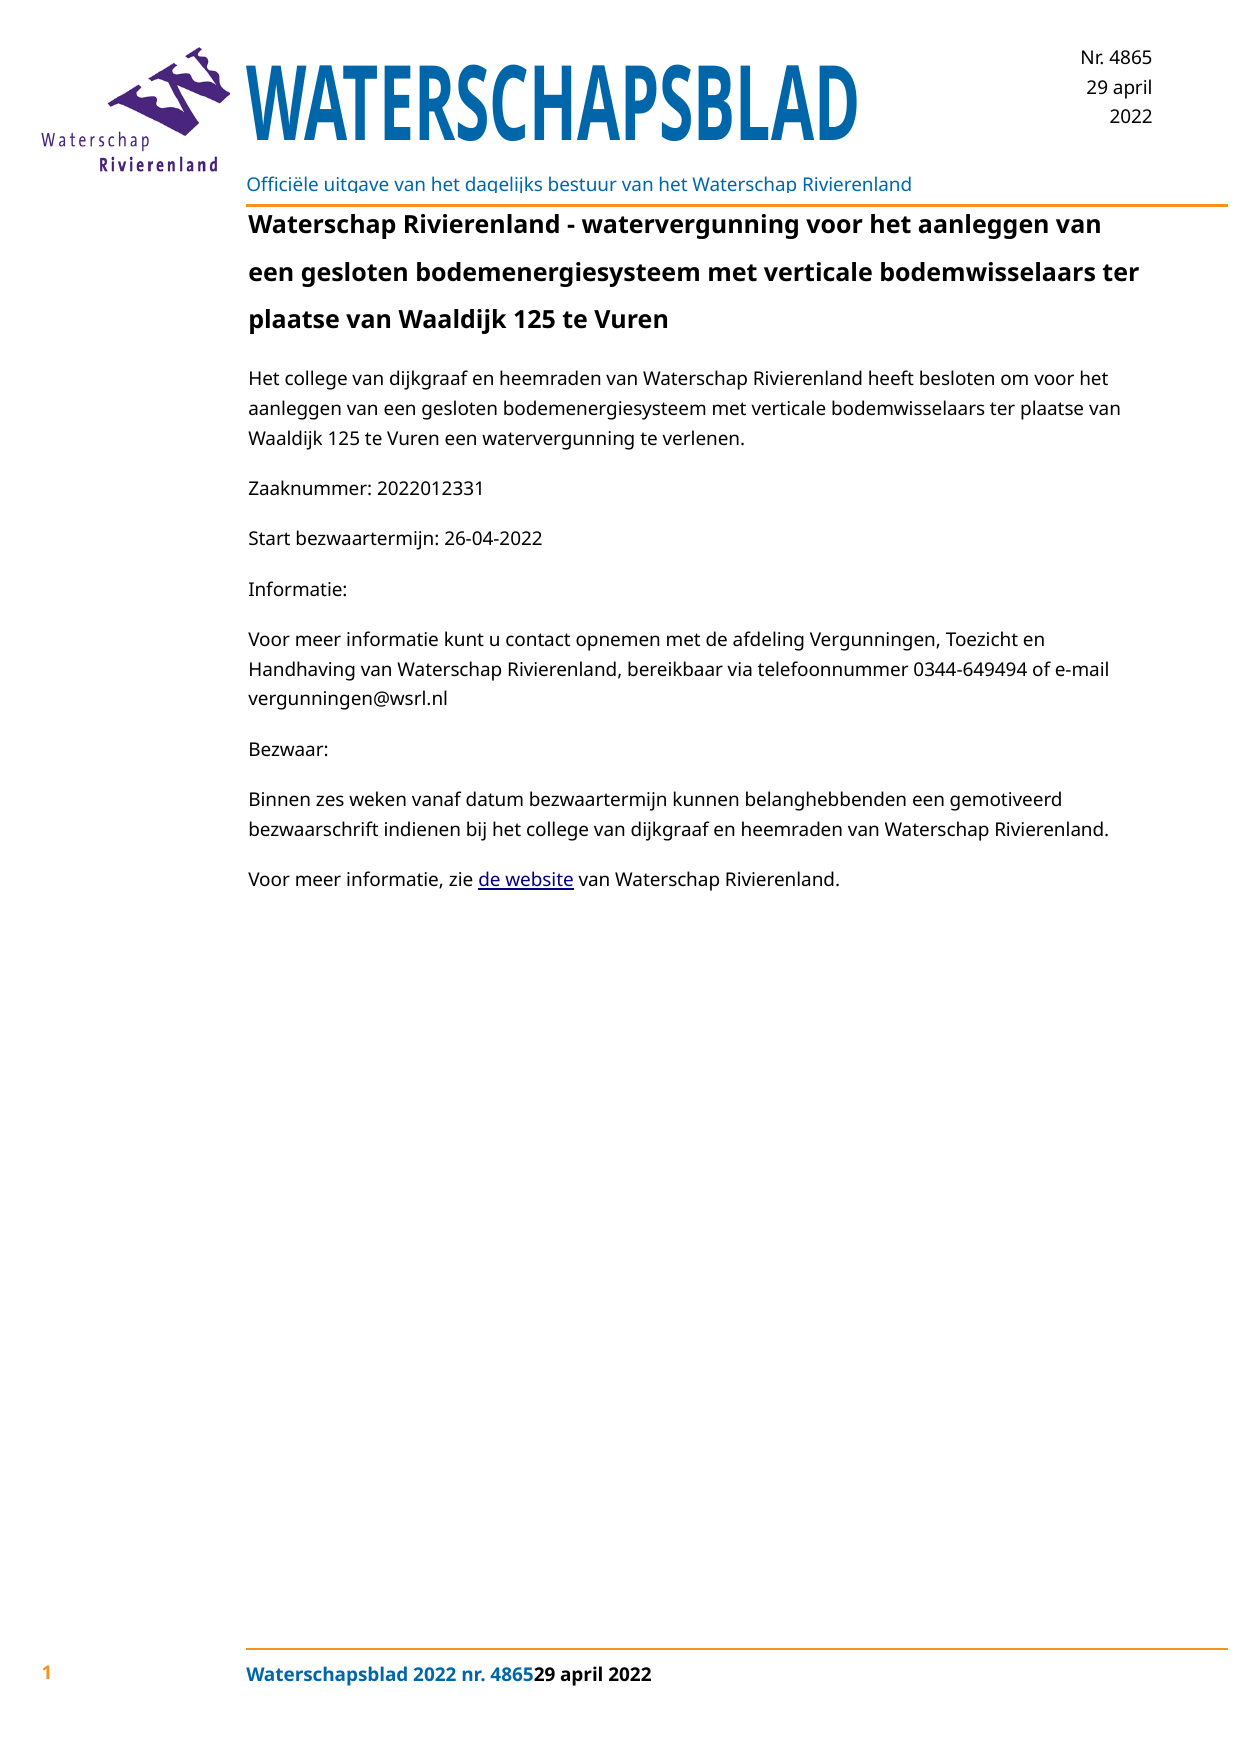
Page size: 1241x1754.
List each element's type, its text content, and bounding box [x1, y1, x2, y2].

text Voor meer informatie, zie de website van Waterschap Rivierenland. [248, 866, 1152, 892]
text Zaaknummer: 2022012331 [248, 475, 1152, 501]
text Binnen zes weken vanaf datum bezwaartermijn kunnen belanghebbenden een gemotiveerd bezwaarschrift indienen bij het college van dijkgraaf en heemraden van Waterschap Rivierenland. [248, 786, 1152, 842]
text Waterschap Rivierenland - watervergunning voor het aanleggen van een gesloten bodemenergiesysteem met verticale bodemwisselaars ter plaatse van Waaldijk 125 te Vuren [248, 207, 1152, 336]
text Start bezwaartermijn: 26-04-2022 [248, 526, 1152, 551]
text Informatie: [248, 576, 1152, 602]
picture [41, 47, 231, 172]
text Bezwaar: [248, 736, 1152, 762]
text Voor meer informatie kunt u contact opnemen met de afdeling Vergunningen, Toezicht en Handhaving van Waterschap Rivierenland, bereikbaar via telefoonnummer 0344-649494 of e-mail vergunningen@wsrl.nl [248, 626, 1152, 711]
text Het college van dijkgraaf en heemraden van Waterschap Rivierenland heeft besloten om voor het aanleggen van een gesloten bodemenergiesysteem met verticale bodemwisselaars ter plaatse van Waaldijk 125 te Vuren een watervergunning te verlenen. [248, 366, 1152, 450]
